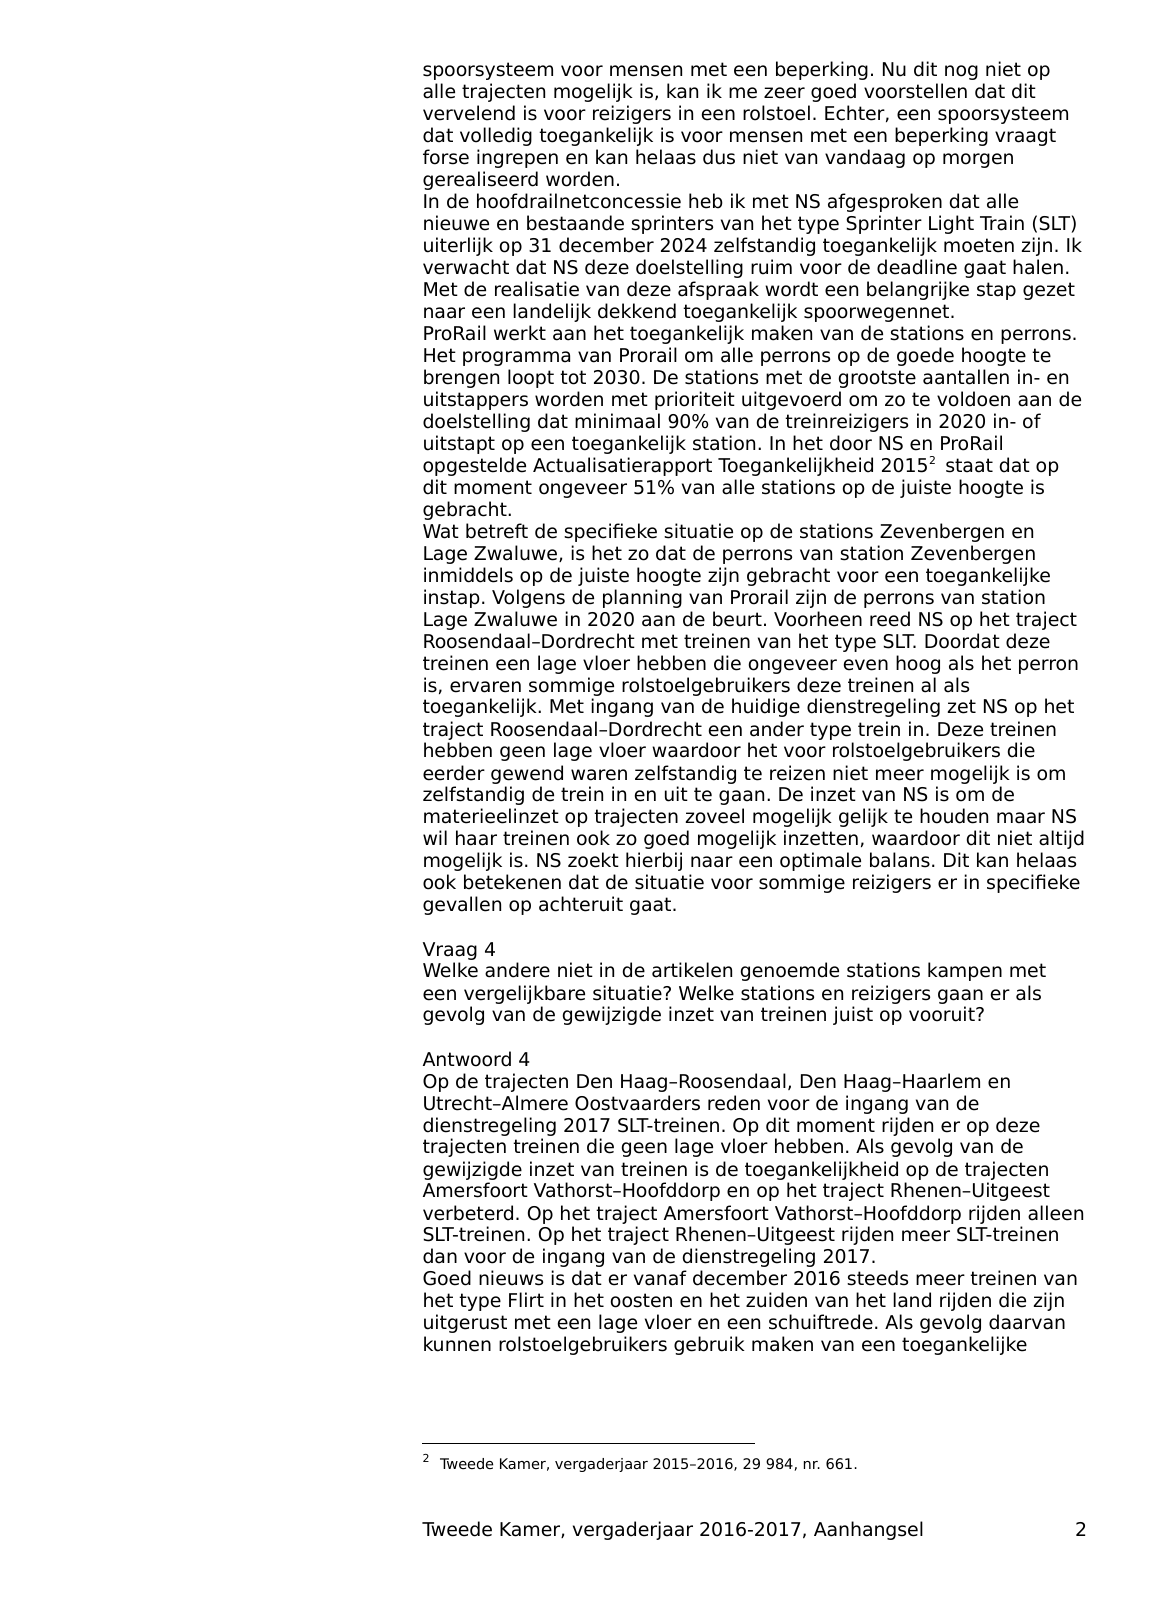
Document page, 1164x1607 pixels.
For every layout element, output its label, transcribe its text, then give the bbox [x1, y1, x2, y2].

text Wat betreft de specifieke situatie op de stations Zevenbergen en Lage Zwaluwe, is het zo dat de perrons van station Zevenbergen inmiddels op de juiste hoogte zijn gebracht voor een toegankelijke instap. Volgens de planning van Prorail zijn de perrons van station Lage Zwaluwe in 2020 aan de beurt. Voorheen reed NS op het traject Roosendaal–Dordrecht met treinen van het type SLT. Doordat deze treinen een lage vloer hebben die ongeveer even hoog als het perron is, ervaren sommige rolstoelgebruikers deze treinen al als toegankelijk. Met ingang van de huidige dienstregeling zet NS op het traject Roosendaal–Dordrecht een ander type trein in. Deze treinen hebben geen lage vloer waardoor het voor rolstoelgebruikers die eerder gewend waren zelfstandig te reizen niet meer mogelijk is om zelfstandig de trein in en uit te gaan. De inzet van NS is om de materieelinzet op trajecten zoveel mogelijk gelijk te houden maar NS wil haar treinen ook zo goed mogelijk inzetten, waardoor dit niet altijd mogelijk is. NS zoekt hierbij naar een optimale balans. Dit kan helaas ook betekenen dat de situatie voor sommige reizigers er in specifieke gevallen op achteruit gaat. [422, 521, 1087, 916]
text ProRail werkt aan het toegankelijk maken van de stations en perrons. Het programma van Prorail om alle perrons op de goede hoogte te brengen loopt tot 2030. De stations met de grootste aantallen in- en uitstappers worden met prioriteit uitgevoerd om zo te voldoen aan de doelstelling dat minimaal 90% van de treinreizigers in 2020 in- of uitstapt op een toegankelijk station. In het door NS en ProRail opgestelde Actualisatierapport Toegankelijkheid 2015 staat dat op dit moment ongeveer 51% van alle stations op de juiste hoogte is gebracht. [422, 323, 1087, 521]
text spoorsysteem voor mensen met een beperking. Nu dit nog niet op alle trajecten mogelijk is, kan ik me zeer goed voorstellen dat dit vervelend is voor reizigers in een rolstoel. Echter, een spoorsysteem dat volledig toegankelijk is voor mensen met een beperking vraagt forse ingrepen en kan helaas dus niet van vandaag op morgen gerealiseerd worden. [422, 59, 1087, 191]
text Tweede Kamer, vergaderjaar 2015–2016, 29 984, nr. 661. [422, 1452, 1087, 1474]
text Goed nieuws is dat er vanaf december 2016 steeds meer treinen van het type Flirt in het oosten en het zuiden van het land rijden die zijn uitgerust met een lage vloer en een schuiftrede. Als gevolg daarvan kunnen rolstoelgebruikers gebruik maken van een toegankelijke [422, 1268, 1087, 1356]
text In de hoofdrailnetconcessie heb ik met NS afgesproken dat alle nieuwe en bestaande sprinters van het type Sprinter Light Train (SLT) uiterlijk op 31 december 2024 zelfstandig toegankelijk moeten zijn. Ik verwacht dat NS deze doelstelling ruim voor de deadline gaat halen. Met de realisatie van deze afspraak wordt een belangrijke stap gezet naar een landelijk dekkend toegankelijk spoorwegennet. [422, 191, 1087, 323]
text Antwoord 4 [422, 1048, 1087, 1071]
text Op de trajecten Den Haag–Roosendaal, Den Haag–Haarlem en Utrecht–Almere Oostvaarders reden voor de ingang van de dienstregeling 2017 SLT-treinen. Op dit moment rijden er op deze trajecten treinen die geen lage vloer hebben. Als gevolg van de gewijzigde inzet van treinen is de toegankelijkheid op de trajecten Amersfoort Vathorst–Hoofddorp en op het traject Rhenen–Uitgeest verbeterd. Op het traject Amersfoort Vathorst–Hoofddorp rijden alleen SLT-treinen. Op het traject Rhenen–Uitgeest rijden meer SLT-treinen dan voor de ingang van de dienstregeling 2017. [422, 1071, 1087, 1268]
text Welke andere niet in de artikelen genoemde stations kampen met een vergelijkbare situatie? Welke stations en reizigers gaan er als gevolg van de gewijzigde inzet van treinen juist op vooruit? [422, 960, 1087, 1026]
text Vraag 4 [422, 938, 1087, 960]
